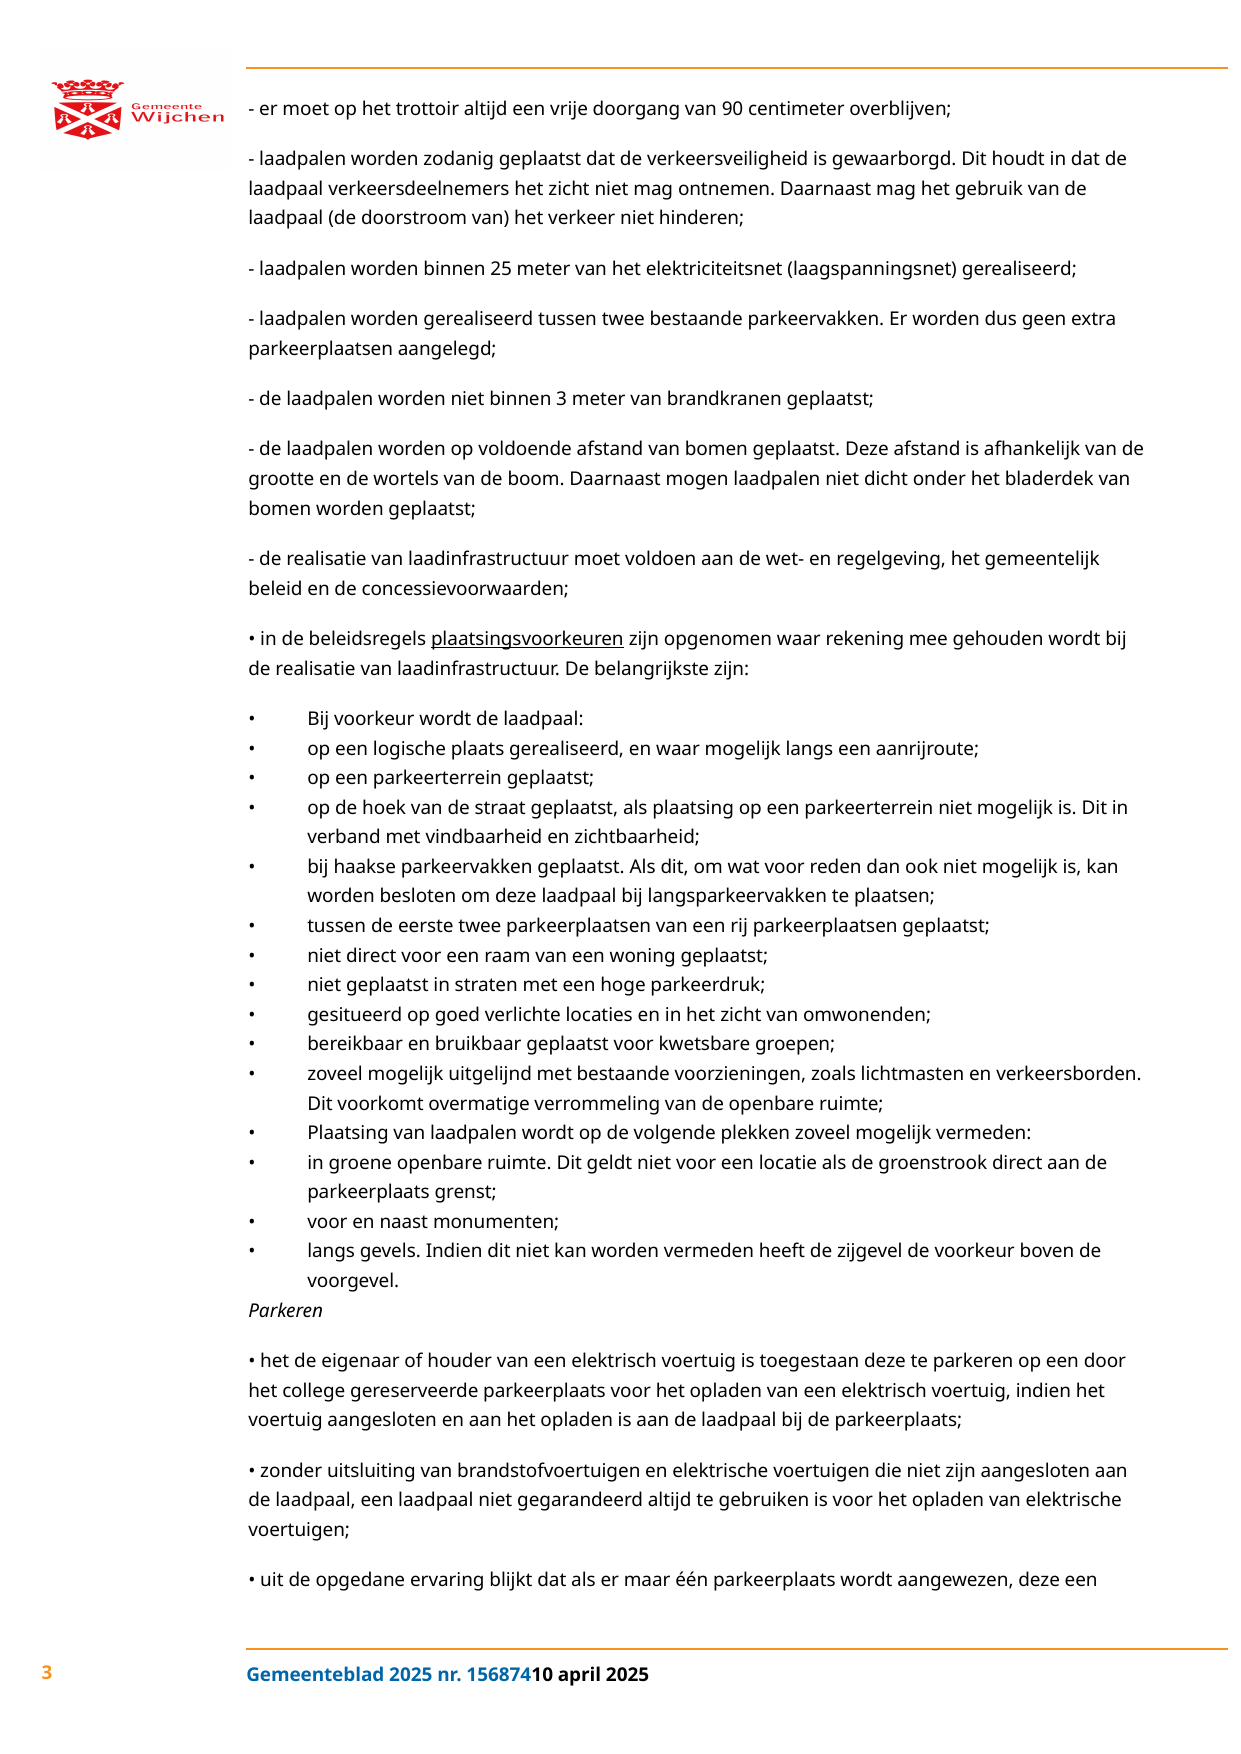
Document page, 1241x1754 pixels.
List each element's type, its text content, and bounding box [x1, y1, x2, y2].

list gesitueerd op goed verlichte locaties en in het zicht van omwonenden; [248, 1001, 1152, 1027]
text - laadpalen worden gerealiseerd tussen twee bestaande parkeervakken. Er worden dus geen extra parkeerplaatsen aangelegd; [248, 305, 1152, 361]
list niet geplaatst in straten met een hoge parkeerdruk; [248, 971, 1152, 997]
text - er moet op het trottoir altijd een vrije doorgang van 90 centimeter overblijven; [248, 95, 1152, 121]
list op een logische plaats gerealiseerd, en waar mogelijk langs een aanrijroute; [248, 735, 1152, 761]
list langs gevels. Indien dit niet kan worden vermeden heeft de zijgevel de voorkeur boven de voorgevel. [248, 1238, 1152, 1293]
picture [41, 47, 231, 172]
text - laadpalen worden binnen 25 meter van het elektriciteitsnet (laagspanningsnet) gerealiseerd; [248, 255, 1152, 281]
text • uit de opgedane ervaring blijkt dat als er maar één parkeerplaats wordt aangewezen, deze een [248, 1566, 1152, 1592]
list zoveel mogelijk uitgelijnd met bestaande voorzieningen, zoals lichtmasten en verkeersborden. Dit voorkomt overmatige verrommeling van de openbare ruimte; [248, 1060, 1152, 1116]
text - de laadpalen worden niet binnen 3 meter van brandkranen geplaatst; [248, 385, 1152, 411]
list bij haakse parkeervakken geplaatst. Als dit, om wat voor reden dan ook niet mogelijk is, kan worden besloten om deze laadpaal bij langsparkeervakken te plaatsen; [248, 853, 1152, 908]
list tussen de eerste twee parkeerplaatsen van een rij parkeerplaatsen geplaatst; [248, 912, 1152, 938]
list in groene openbare ruimte. Dit geldt niet voor een locatie als de groenstrook direct aan de parkeerplaats grenst; [248, 1149, 1152, 1204]
text • zonder uitsluiting van brandstofvoertuigen en elektrische voertuigen die niet zijn aangesloten aan de laadpaal, een laadpaal niet gegarandeerd altijd te gebruiken is voor het opladen van elektrische voertuigen; [248, 1457, 1152, 1542]
list Bij voorkeur wordt de laadpaal: [248, 705, 1152, 731]
list voor en naast monumenten; [248, 1208, 1152, 1234]
text - de laadpalen worden op voldoende afstand van bomen geplaatst. Deze afstand is afhankelijk van de grootte en de wortels van de boom. Daarnaast mogen laadpalen niet dicht onder het bladerdek van bomen worden geplaatst; [248, 436, 1152, 521]
list bereikbaar en bruikbaar geplaatst voor kwetsbare groepen; [248, 1031, 1152, 1056]
text - de realisatie van laadinfrastructuur moet voldoen aan de wet- en regelgeving, het gemeentelijk beleid en de concessievoorwaarden; [248, 545, 1152, 601]
text • het de eigenaar of houder van een elektrisch voertuig is toegestaan deze te parkeren op een door het college gereserveerde parkeerplaats voor het opladen van een elektrisch voertuig, indien het voertuig aangesloten en aan het opladen is aan de laadpaal bij de parkeerplaats; [248, 1347, 1152, 1432]
list op een parkeerterrein geplaatst; [248, 764, 1152, 790]
text - laadpalen worden zodanig geplaatst dat de verkeersveiligheid is gewaarborgd. Dit houdt in dat de laadpaal verkeersdeelnemers het zicht niet mag ontnemen. Daarnaast mag het gebruik van de laadpaal (de doorstroom van) het verkeer niet hinderen; [248, 145, 1152, 230]
list Plaatsing van laadpalen wordt op de volgende plekken zoveel mogelijk vermeden: [248, 1119, 1152, 1145]
text Parkeren [248, 1297, 1152, 1323]
text • in de beleidsregels plaatsingsvoorkeuren zijn opgenomen waar rekening mee gehouden wordt bij de realisatie van laadinfrastructuur. De belangrijkste zijn: [248, 625, 1152, 681]
list op de hoek van de straat geplaatst, als plaatsing op een parkeerterrein niet mogelijk is. Dit in verband met vindbaarheid en zichtbaarheid; [248, 794, 1152, 849]
list niet direct voor een raam van een woning geplaatst; [248, 942, 1152, 968]
